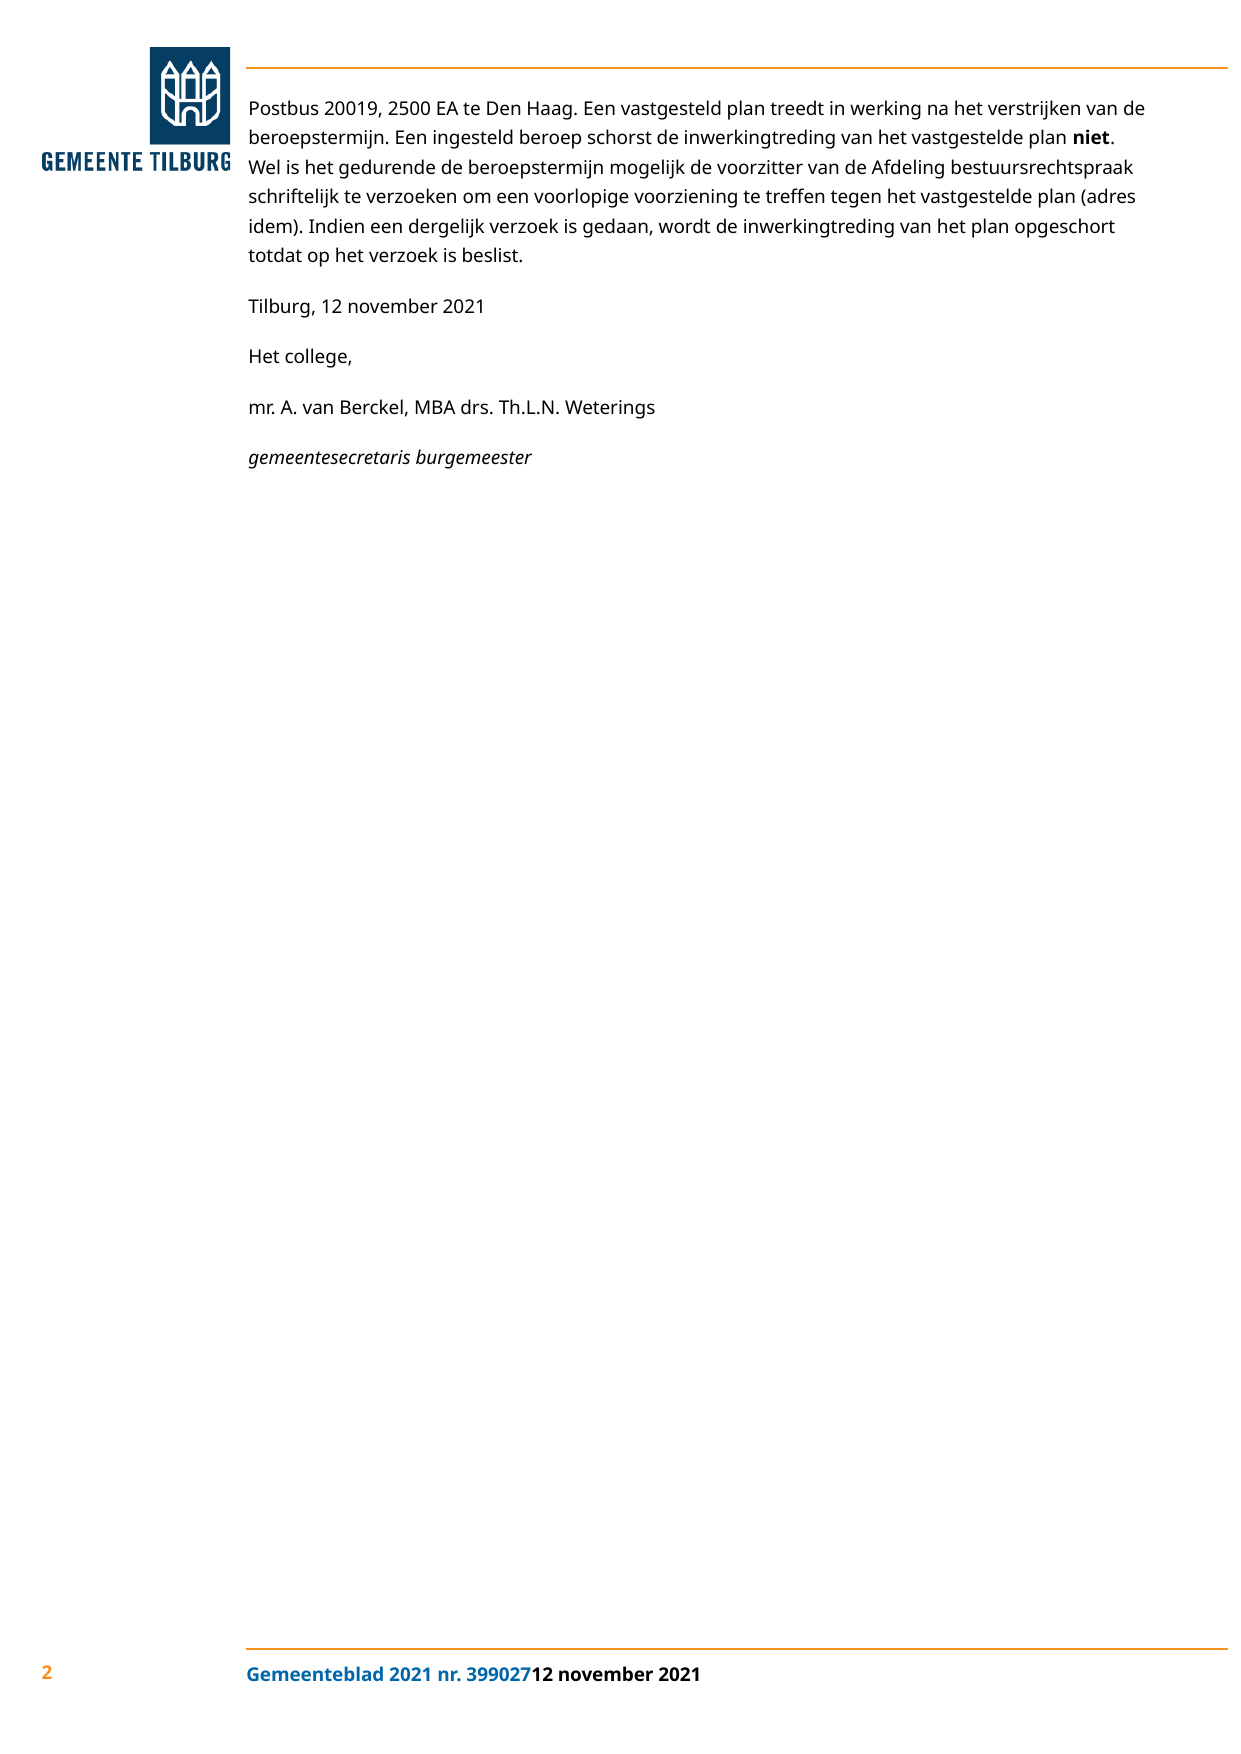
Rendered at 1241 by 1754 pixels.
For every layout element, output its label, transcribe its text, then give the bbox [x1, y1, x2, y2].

text mr. A. van Berckel, MBA drs. Th.L.N. Weterings [248, 394, 1152, 420]
picture [41, 47, 231, 172]
text gemeentesecretaris burgemeester [248, 444, 1152, 470]
text Het college, [248, 343, 1152, 369]
text Postbus 20019, 2500 EA te Den Haag. Een vastgesteld plan treedt in werking na het verstrijken van de beroepstermijn. Een ingesteld beroep schorst de inwerkingtreding van het vastgestelde plan niet. Wel is het gedurende de beroepstermijn mogelijk de voorzitter van de Afdeling bestuursrechtspraak schriftelijk te verzoeken om een voorlopige voorziening te treffen tegen het vastgestelde plan (adres idem). Indien een dergelijk verzoek is gedaan, wordt de inwerkingtreding van het plan opgeschort totdat op het verzoek is beslist. [248, 95, 1152, 268]
text Tilburg, 12 november 2021 [248, 293, 1152, 319]
